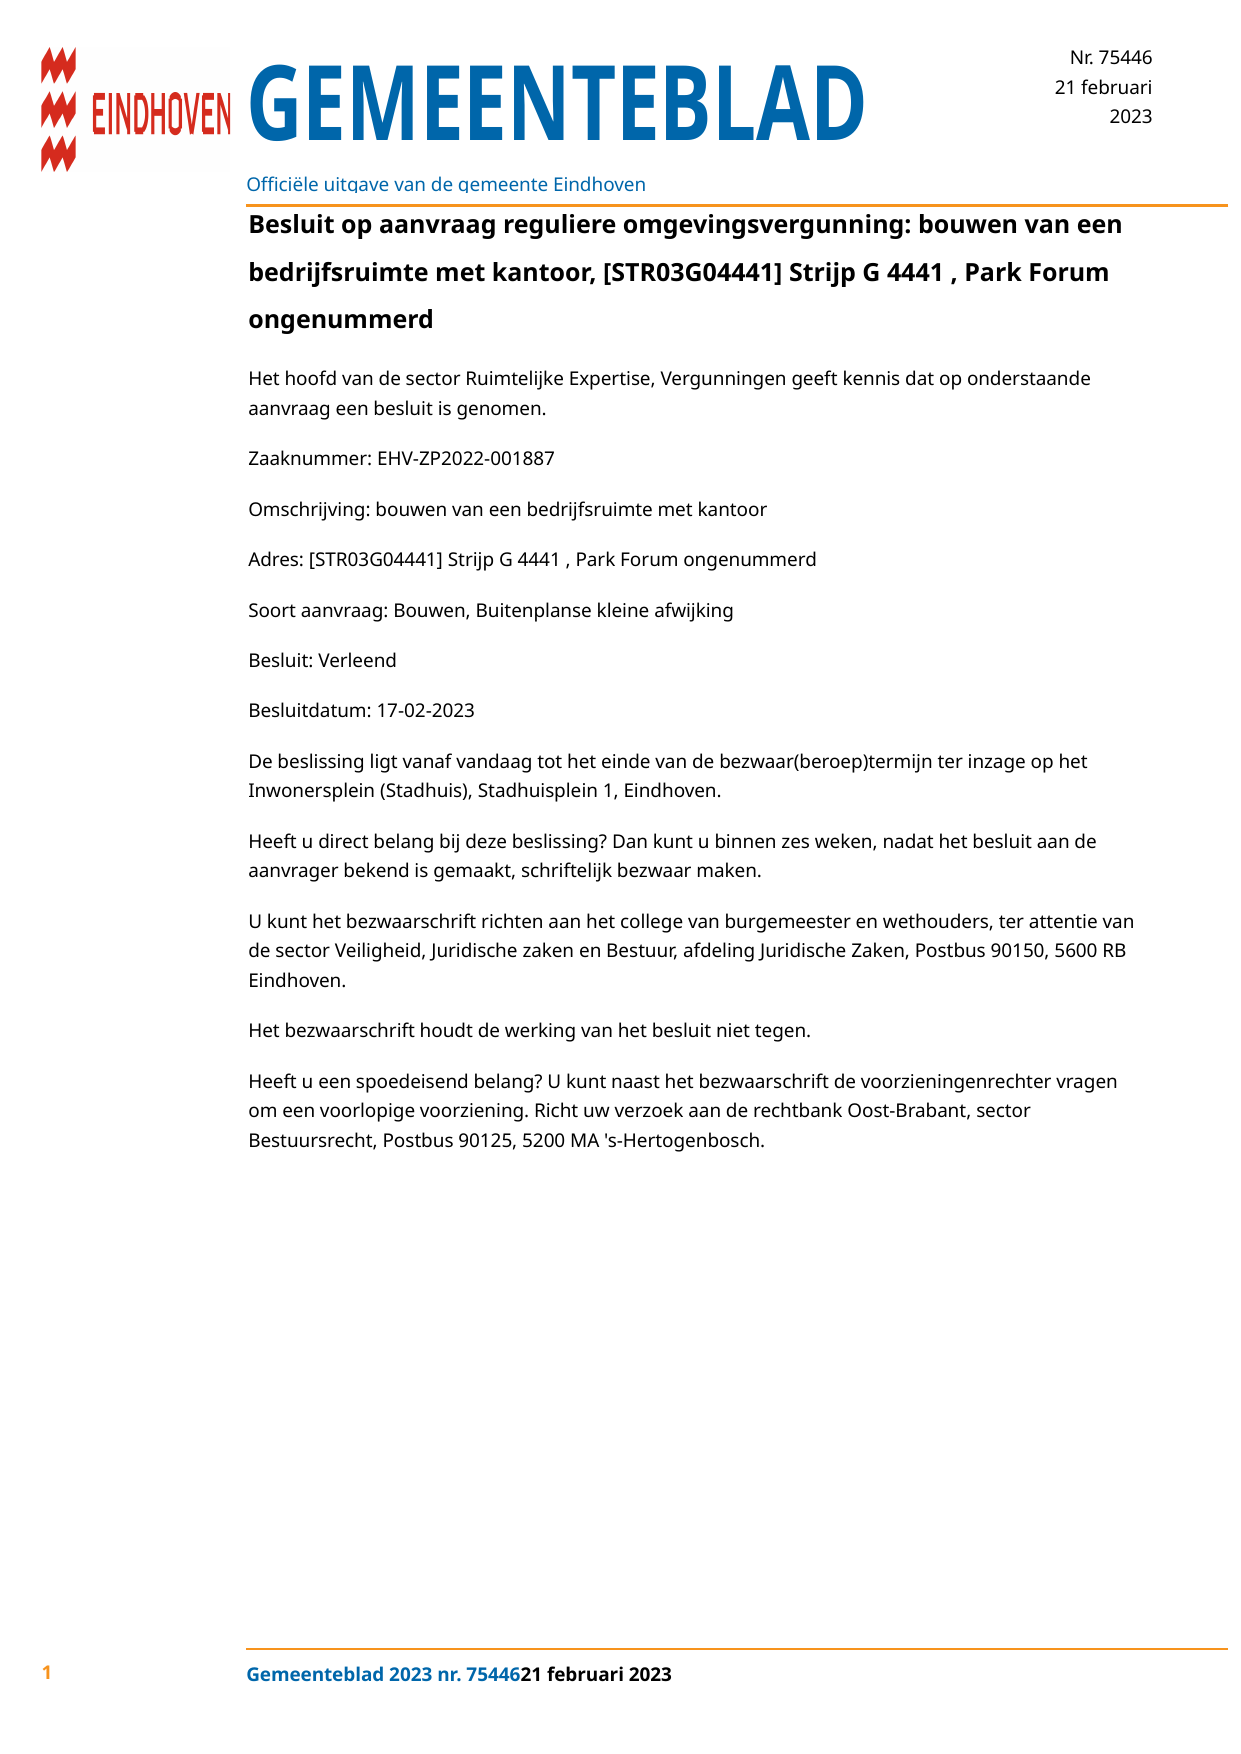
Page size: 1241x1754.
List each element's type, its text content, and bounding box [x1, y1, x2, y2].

text Heeft u direct belang bij deze beslissing? Dan kunt u binnen zes weken, nadat het besluit aan de aanvrager bekend is gemaakt, schriftelijk bezwaar maken. [248, 828, 1152, 883]
text De beslissing ligt vanaf vandaag tot het einde van de bezwaar(beroep)termijn ter inzage op het Inwonersplein (Stadhuis), Stadhuisplein 1, Eindhoven. [248, 748, 1152, 803]
text Besluitdatum: 17-02-2023 [248, 698, 1152, 723]
text Heeft u een spoedeisend belang? U kunt naast het bezwaarschrift de voorzieningenrechter vragen om een voorlopige voorziening. Richt uw verzoek aan de rechtbank Oost-Brabant, sector Bestuursrecht, Postbus 90125, 5200 MA 's-Hertogenbosch. [248, 1068, 1152, 1153]
text Adres: [STR03G04441] Strijp G 4441 , Park Forum ongenummerd [248, 546, 1152, 572]
text Het hoofd van de sector Ruimtelijke Expertise, Vergunningen geeft kennis dat op onderstaande aanvraag een besluit is genomen. [248, 366, 1152, 421]
text Besluit op aanvraag reguliere omgevingsvergunning: bouwen van een bedrijfsruimte met kantoor, [STR03G04441] Strijp G 4441 , Park Forum ongenummerd [248, 207, 1152, 336]
text Besluit: Verleend [248, 647, 1152, 673]
text Soort aanvraag: Bouwen, Buitenplanse kleine afwijking [248, 597, 1152, 622]
picture [41, 47, 231, 172]
text U kunt het bezwaarschrift richten aan het college van burgemeester en wethouders, ter attentie van de sector Veiligheid, Juridische zaken en Bestuur, afdeling Juridische Zaken, Postbus 90150, 5600 RB Eindhoven. [248, 908, 1152, 993]
text Omschrijving: bouwen van een bedrijfsruimte met kantoor [248, 496, 1152, 522]
text Het bezwaarschrift houdt de werking van het besluit niet tegen. [248, 1018, 1152, 1043]
text Zaaknummer: EHV-ZP2022-001887 [248, 446, 1152, 471]
